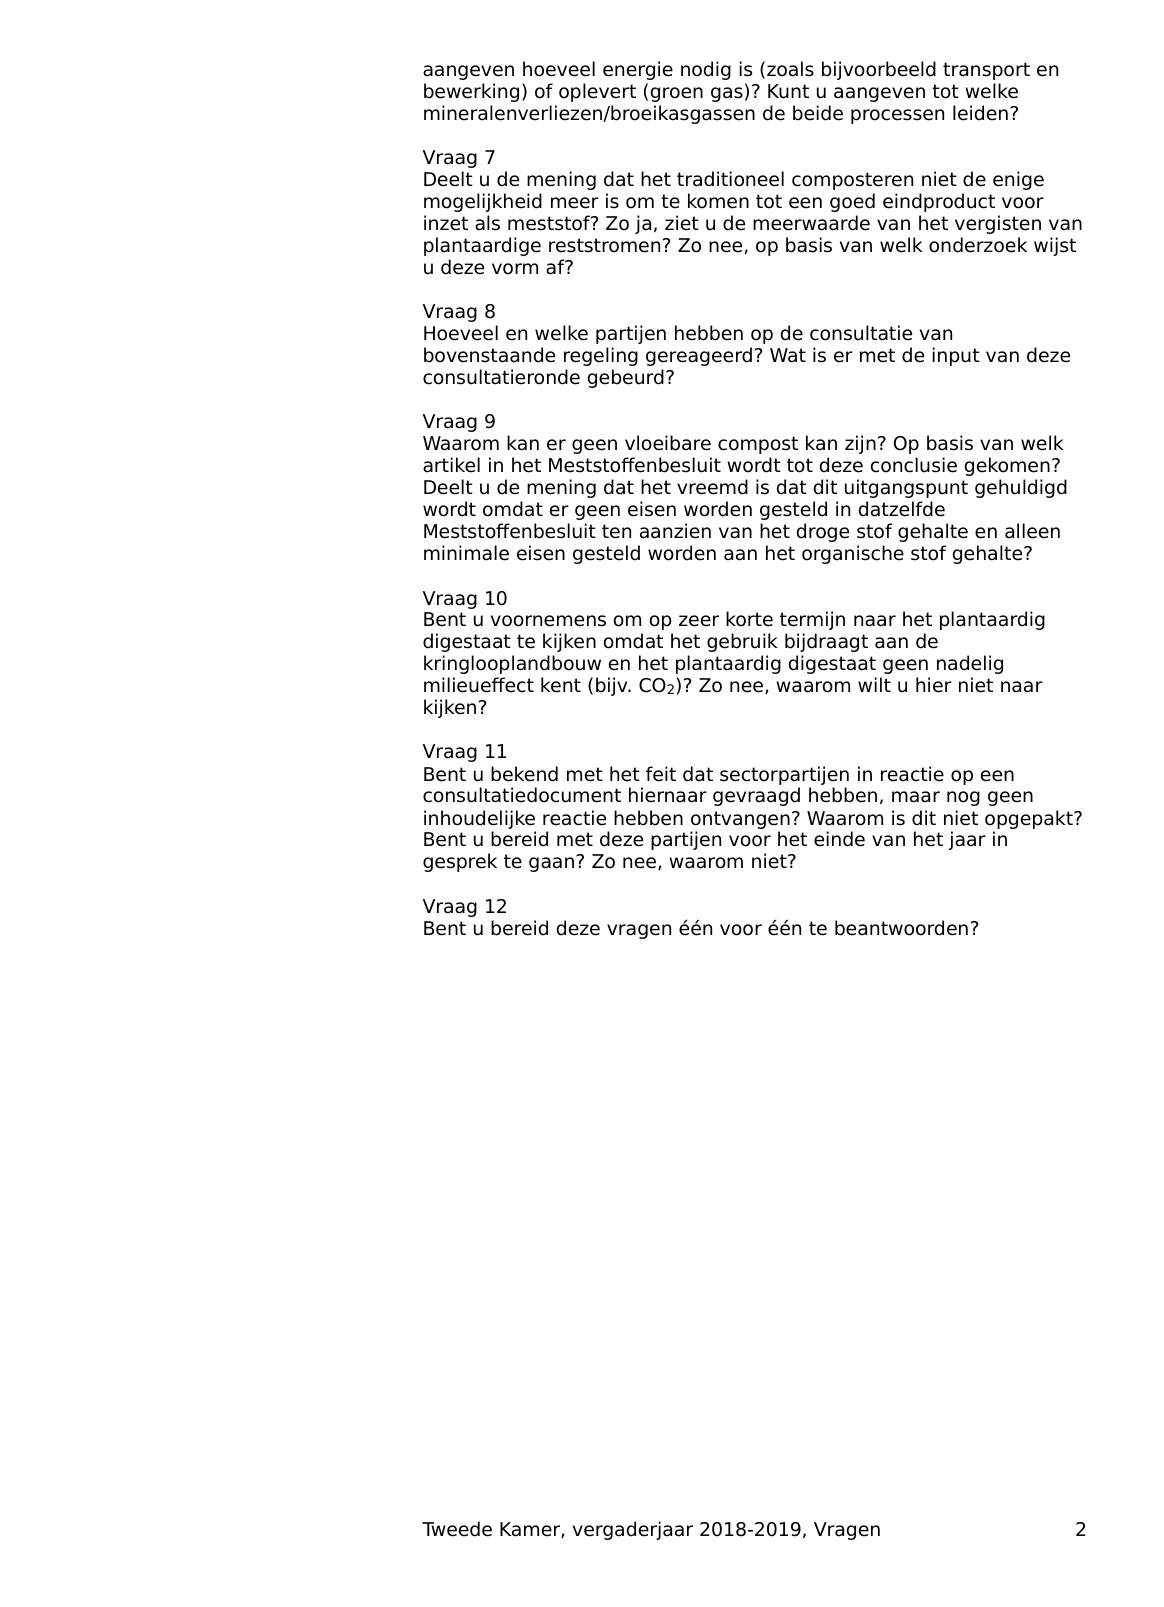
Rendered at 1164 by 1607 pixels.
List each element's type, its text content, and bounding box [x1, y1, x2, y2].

text Vraag 10 [422, 587, 1087, 609]
text Vraag 8 [422, 301, 1087, 323]
text Bent u voornemens om op zeer korte termijn naar het plantaardig digestaat te kijken omdat het gebruik bijdraagt aan de kringlooplandbouw en het plantaardig digestaat geen nadelig milieueffect kent (bijv. CO2)? Zo nee, waarom wilt u hier niet naar kijken? [422, 609, 1087, 719]
text Deelt u de mening dat het traditioneel composteren niet de enige mogelijkheid meer is om te komen tot een goed eindproduct voor inzet als meststof? Zo ja, ziet u de meerwaarde van het vergisten van plantaardige reststromen? Zo nee, op basis van welk onderzoek wijst u deze vorm af? [422, 169, 1087, 279]
text Vraag 12 [422, 896, 1087, 917]
text Bent u bekend met het feit dat sectorpartijen in reactie op een consultatiedocument hiernaar gevraagd hebben, maar nog geen inhoudelijke reactie hebben ontvangen? Waarom is dit niet opgepakt? Bent u bereid met deze partijen voor het einde van het jaar in gesprek te gaan? Zo nee, waarom niet? [422, 763, 1087, 873]
text Vraag 7 [422, 147, 1087, 169]
text aangeven hoeveel energie nodig is (zoals bijvoorbeeld transport en bewerking) of oplevert (groen gas)? Kunt u aangeven tot welke mineralenverliezen/broeikasgassen de beide processen leiden? [422, 59, 1087, 125]
text Bent u bereid deze vragen één voor één te beantwoorden? [422, 917, 1087, 939]
text Vraag 11 [422, 741, 1087, 763]
text Vraag 9 [422, 411, 1087, 433]
text Waarom kan er geen vloeibare compost kan zijn? Op basis van welk artikel in het Meststoffenbesluit wordt tot deze conclusie gekomen? Deelt u de mening dat het vreemd is dat dit uitgangspunt gehuldigd wordt omdat er geen eisen worden gesteld in datzelfde Meststoffenbesluit ten aanzien van het droge stof gehalte en alleen minimale eisen gesteld worden aan het organische stof gehalte? [422, 433, 1087, 565]
text Hoeveel en welke partijen hebben op de consultatie van bovenstaande regeling gereageerd? Wat is er met de input van deze consultatieronde gebeurd? [422, 323, 1087, 389]
